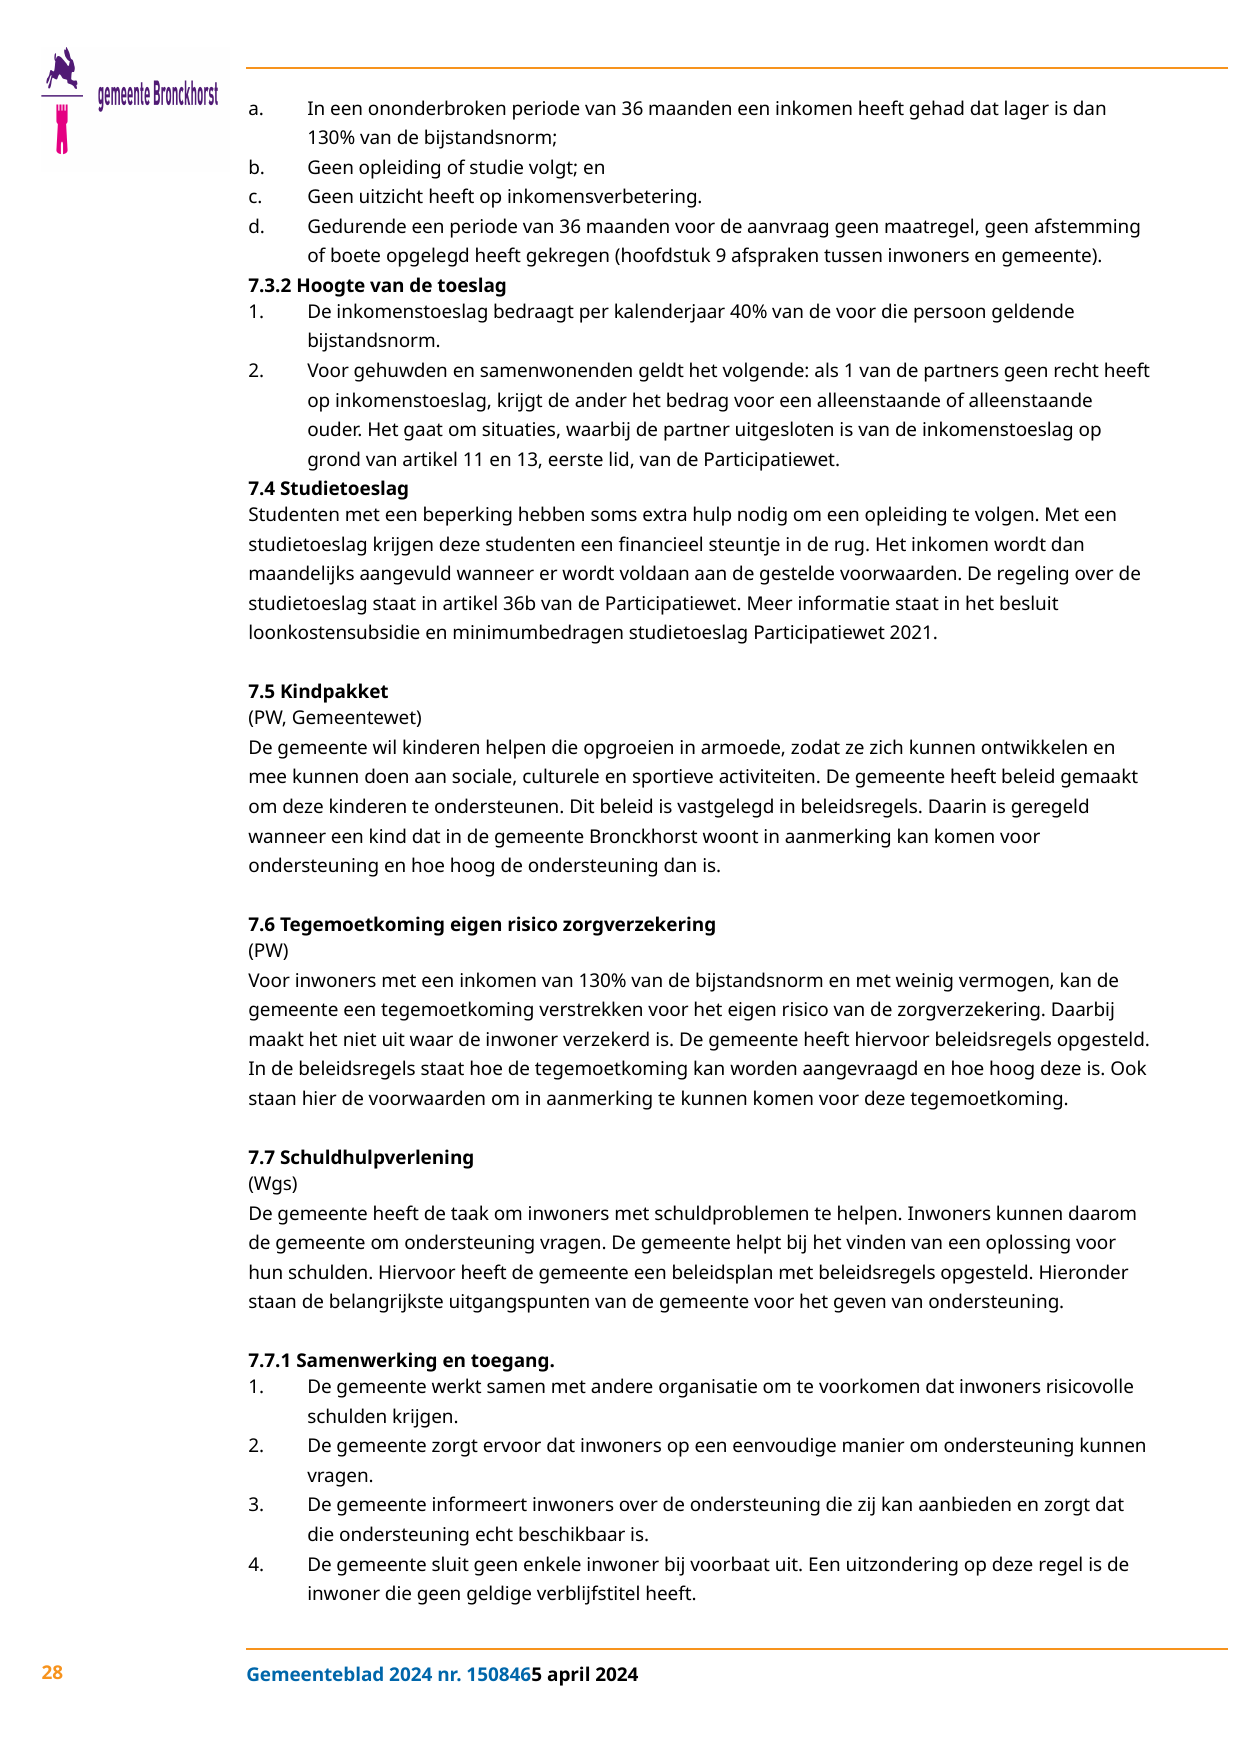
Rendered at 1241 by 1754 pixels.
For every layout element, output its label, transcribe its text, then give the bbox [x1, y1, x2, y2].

list De gemeente werkt samen met andere organisatie om te voorkomen dat inwoners risicovolle schulden krijgen. [248, 1373, 1152, 1429]
text (Wgs) [248, 1170, 1152, 1196]
text Voor inwoners met een inkomen van 130% van de bijstandsnorm en met weinig vermogen, kan de gemeente een tegemoetkoming verstrekken voor het eigen risico van de zorgverzekering. Daarbij maakt het niet uit waar de inwoner verzekerd is. De gemeente heeft hiervoor beleidsregels opgesteld. In de beleidsregels staat hoe de tegemoetkoming kan worden aangevraagd en hoe hoog deze is. Ook staan hier de voorwaarden om in aanmerking te kunnen komen voor deze tegemoetkoming. [248, 967, 1152, 1111]
list De gemeente zorgt ervoor dat inwoners op een eenvoudige manier om ondersteuning kunnen vragen. [248, 1432, 1152, 1488]
text 7.6 Tegemoetkoming eigen risico zorgverzekering [248, 912, 1152, 937]
text 7.7 Schuldhulpverlening [248, 1144, 1152, 1170]
text (PW) [248, 937, 1152, 963]
list Gedurende een periode van 36 maanden voor de aanvraag geen maatregel, geen afstemming of boete opgelegd heeft gekregen (hoofdstuk 9 afspraken tussen inwoners en gemeente). [248, 213, 1152, 268]
text 7.3.2 Hoogte van de toeslag [248, 272, 1152, 298]
text 7.4 Studietoeslag [248, 476, 1152, 501]
picture [41, 47, 231, 172]
list Voor gehuwden en samenwonenden geldt het volgende: als 1 van de partners geen recht heeft op inkomenstoeslag, krijgt de ander het bedrag voor een alleenstaande of alleenstaande ouder. Het gaat om situaties, waarbij de partner uitgesloten is van de inkomenstoeslag op grond van artikel 11 en 13, eerste lid, van de Participatiewet. [248, 357, 1152, 472]
list Geen uitzicht heeft op inkomensverbetering. [248, 183, 1152, 209]
text 7.5 Kindpakket [248, 679, 1152, 704]
text 7.7.1 Samenwerking en toegang. [248, 1348, 1152, 1373]
text Studenten met een beperking hebben soms extra hulp nodig om een opleiding te volgen. Met een studietoeslag krijgen deze studenten een financieel steuntje in de rug. Het inkomen wordt dan maandelijks aangevuld wanneer er wordt voldaan aan de gestelde voorwaarden. De regeling over de studietoeslag staat in artikel 36b van de Participatiewet. Meer informatie staat in het besluit loonkostensubsidie en minimumbedragen studietoeslag Participatiewet 2021. [248, 501, 1152, 645]
text (PW, Gemeentewet) [248, 704, 1152, 730]
list Geen opleiding of studie volgt; en [248, 154, 1152, 180]
list De gemeente sluit geen enkele inwoner bij voorbaat uit. Een uitzondering op deze regel is de inwoner die geen geldige verblijfstitel heeft. [248, 1551, 1152, 1606]
list De inkomenstoeslag bedraagt per kalenderjaar 40% van de voor die persoon geldende bijstandsnorm. [248, 298, 1152, 353]
list In een ononderbroken periode van 36 maanden een inkomen heeft gehad dat lager is dan 130% van de bijstandsnorm; [248, 95, 1152, 150]
text De gemeente wil kinderen helpen die opgroeien in armoede, zodat ze zich kunnen ontwikkelen en mee kunnen doen aan sociale, culturele en sportieve activiteiten. De gemeente heeft beleid gemaakt om deze kinderen te ondersteunen. Dit beleid is vastgelegd in beleidsregels. Daarin is geregeld wanneer een kind dat in de gemeente Bronckhorst woont in aanmerking kan komen voor ondersteuning en hoe hoog de ondersteuning dan is. [248, 734, 1152, 878]
text De gemeente heeft de taak om inwoners met schuldproblemen te helpen. Inwoners kunnen daarom de gemeente om ondersteuning vragen. De gemeente helpt bij het vinden van een oplossing voor hun schulden. Hiervoor heeft de gemeente een beleidsplan met beleidsregels opgesteld. Hieronder staan de belangrijkste uitgangspunten van de gemeente voor het geven van ondersteuning. [248, 1200, 1152, 1314]
list De gemeente informeert inwoners over de ondersteuning die zij kan aanbieden en zorgt dat die ondersteuning echt beschikbaar is. [248, 1492, 1152, 1547]
